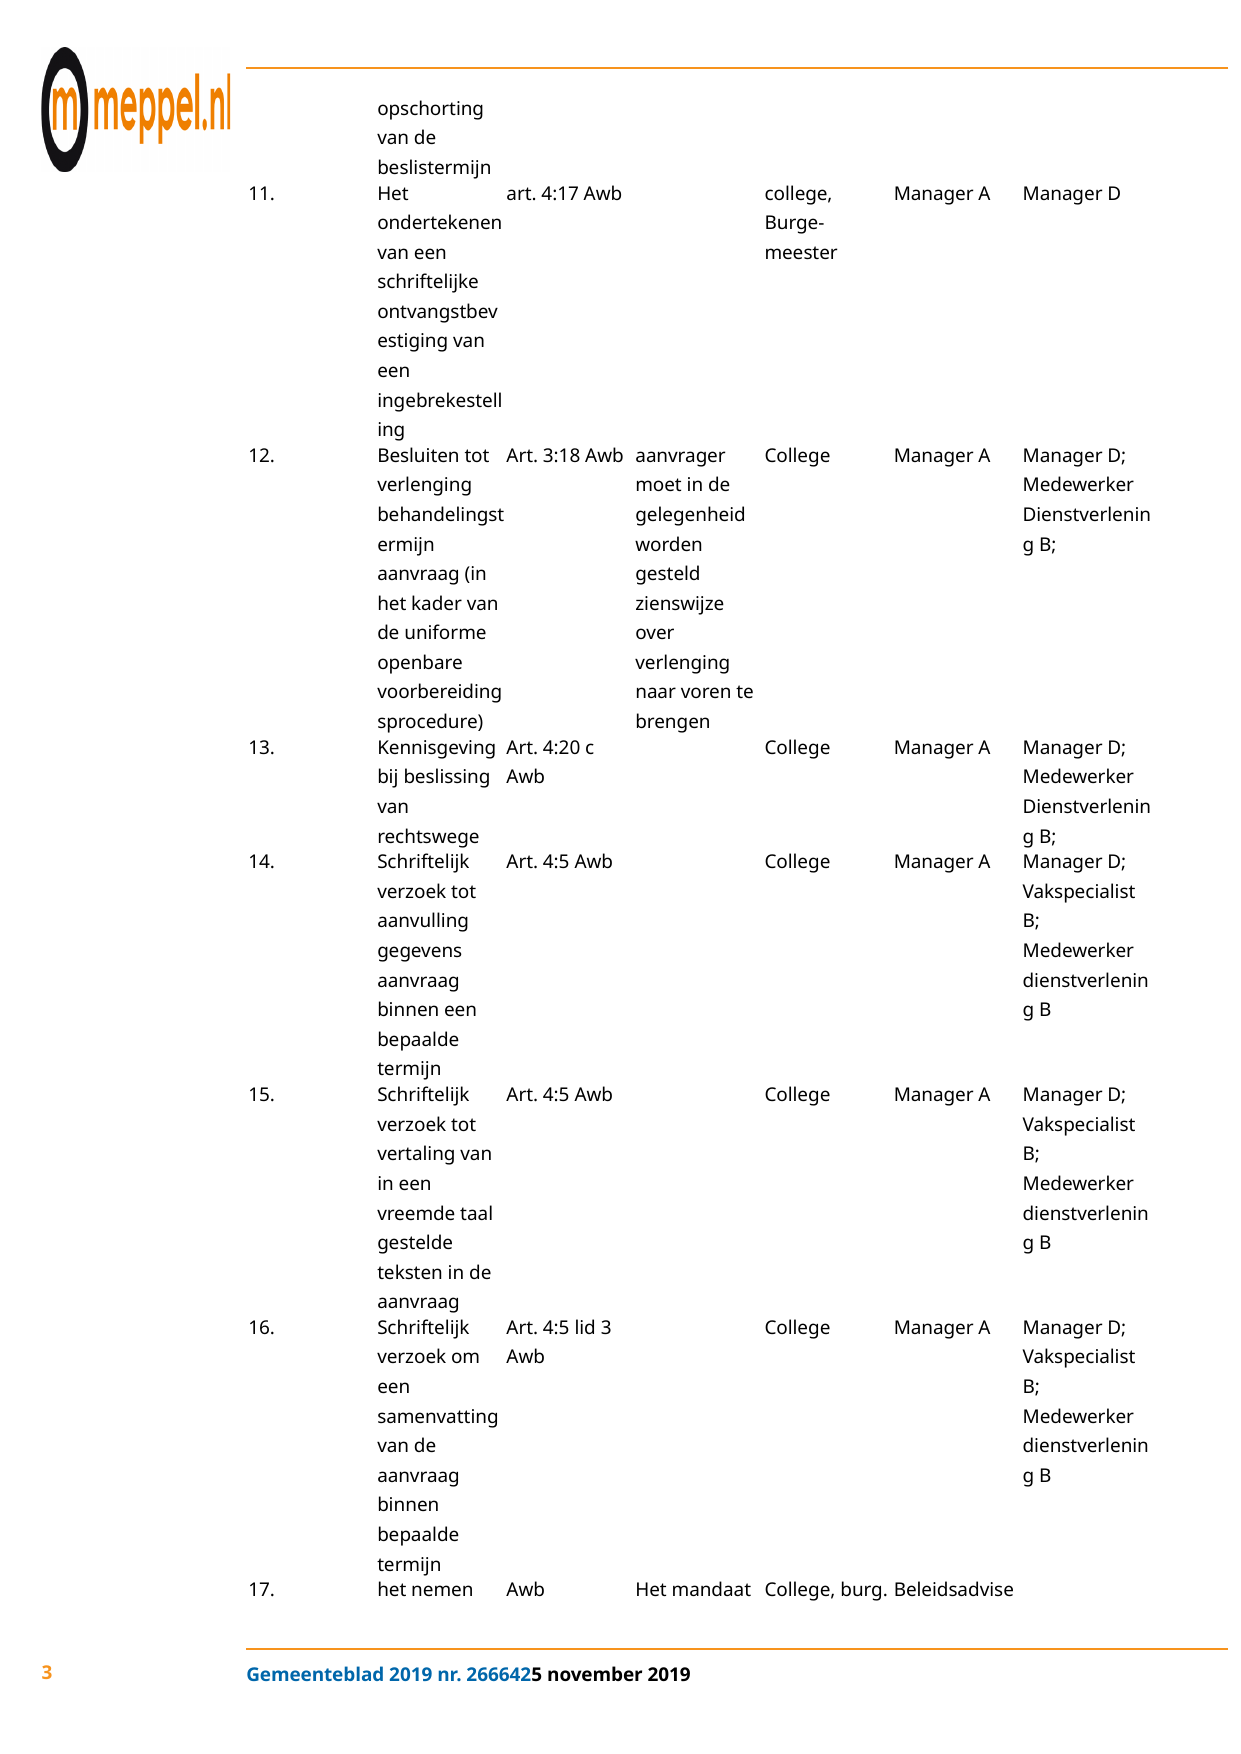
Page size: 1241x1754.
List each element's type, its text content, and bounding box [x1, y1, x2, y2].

table_cell Manager D; Vakspecialist B; Medewerker dienstverlening B [1023, 849, 1152, 1081]
table_cell Manager A [894, 180, 1022, 442]
table_cell [1023, 1577, 1152, 1602]
table_cell Art. 4:5 Awb [506, 849, 635, 1081]
table_cell Art. 3:18 Awb [506, 442, 635, 734]
table_cell Manager D; Vakspecialist B; Medewerker dienstverlening B [1023, 1314, 1152, 1577]
table_cell Beleidsadvise [894, 1577, 1022, 1602]
table_cell [635, 1081, 764, 1314]
table_cell College [764, 1314, 893, 1577]
table_cell Art. 4:20 c Awb [506, 734, 635, 848]
table_cell 12. [248, 442, 377, 734]
table_cell college, Burge-meester [764, 180, 893, 442]
table_cell 11. [248, 180, 377, 442]
table_cell Manager A [894, 1081, 1022, 1314]
table_cell Besluiten tot verlenging behandelingstermijn aanvraag (in het kader van de uniforme openbare voorbereidingsprocedure) [377, 442, 506, 734]
table_cell Awb [506, 1577, 635, 1602]
table_cell Schriftelijk verzoek tot aanvulling gegevens aanvraag binnen een bepaalde termijn [377, 849, 506, 1081]
table_cell College [764, 1081, 893, 1314]
table_cell Manager A [894, 442, 1022, 734]
table_cell [635, 180, 764, 442]
table_cell art. 4:17 Awb [506, 180, 635, 442]
table_cell Het ondertekenen van een schriftelijke ontvangstbevestiging van een ingebrekestelling [377, 180, 506, 442]
table_cell [635, 734, 764, 848]
picture [41, 47, 231, 172]
table_cell opschorting van de beslistermijn [377, 95, 506, 180]
table_cell [1023, 95, 1152, 180]
table_cell [506, 95, 635, 180]
table_cell Schriftelijk verzoek om een samenvatting van de aanvraag binnen bepaalde termijn [377, 1314, 506, 1577]
table_cell Manager A [894, 734, 1022, 848]
table_cell 17. [248, 1577, 377, 1602]
table_cell [894, 95, 1022, 180]
table_cell Manager D [1023, 180, 1152, 442]
table_cell [764, 95, 893, 180]
table_cell 14. [248, 849, 377, 1081]
table_cell Het mandaat [635, 1577, 764, 1602]
table_cell College [764, 849, 893, 1081]
table_cell [635, 1314, 764, 1577]
table_cell College, burg. [764, 1577, 893, 1602]
table_cell Manager D; Medewerker Dienstverlening B; [1023, 442, 1152, 734]
table_cell Art. 4:5 Awb [506, 1081, 635, 1314]
table_cell 13. [248, 734, 377, 848]
table_cell Schriftelijk verzoek tot vertaling van in een vreemde taal gestelde teksten in de aanvraag [377, 1081, 506, 1314]
table_cell College [764, 734, 893, 848]
table_cell aanvrager moet in de gelegenheid worden gesteld zienswijze over verlenging naar voren te brengen [635, 442, 764, 734]
table_cell 15. [248, 1081, 377, 1314]
table_cell Manager D; Medewerker Dienstverlening B; [1023, 734, 1152, 848]
table_cell het nemen [377, 1577, 506, 1602]
table_cell 16. [248, 1314, 377, 1577]
table_cell Manager A [894, 849, 1022, 1081]
table_cell Art. 4:5 lid 3 Awb [506, 1314, 635, 1577]
table_cell Kennisgeving bij beslissing van rechtswege [377, 734, 506, 848]
table_cell Manager A [894, 1314, 1022, 1577]
table_cell Manager D; Vakspecialist B; Medewerker dienstverlening B [1023, 1081, 1152, 1314]
table_cell [248, 95, 377, 180]
table_cell College [764, 442, 893, 734]
table_cell [635, 95, 764, 180]
table_cell [635, 849, 764, 1081]
